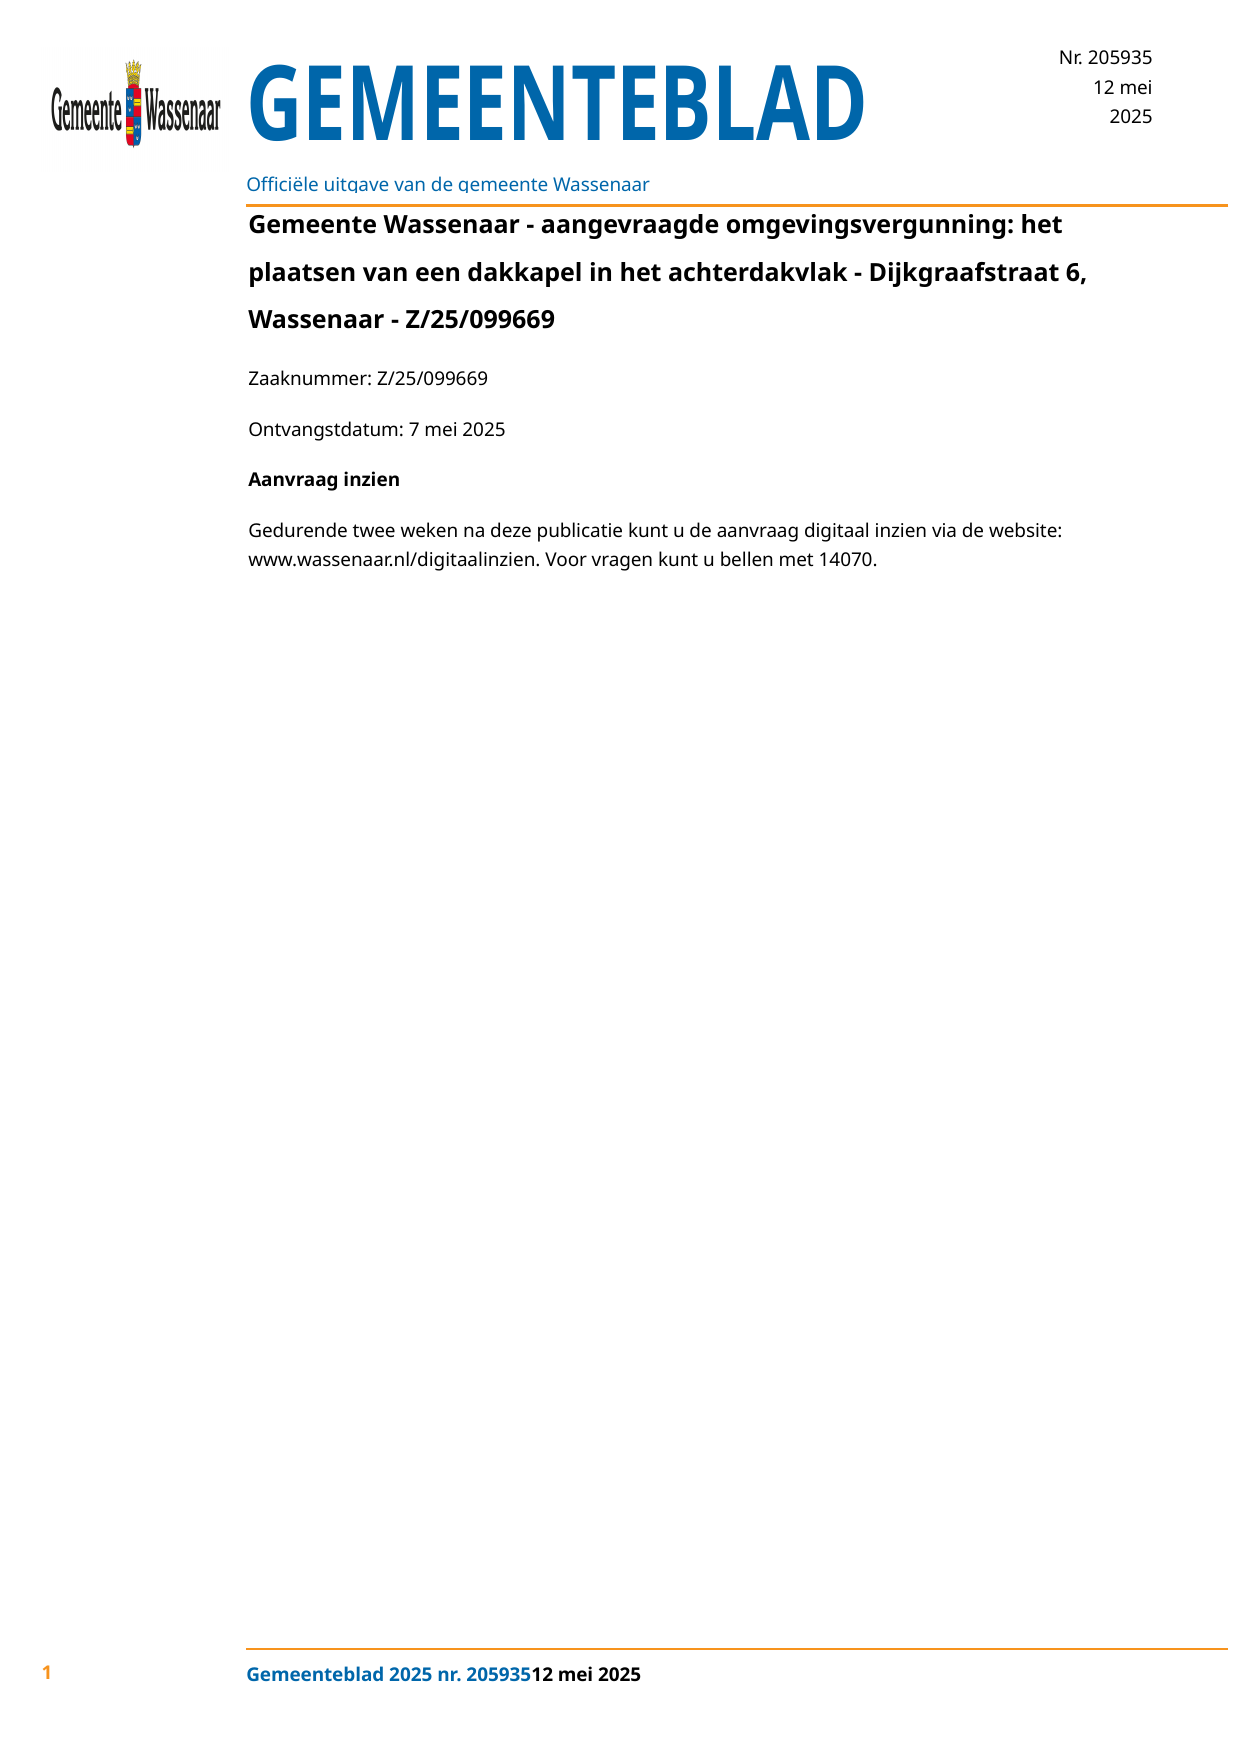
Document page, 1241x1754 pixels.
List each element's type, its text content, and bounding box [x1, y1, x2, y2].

text Gedurende twee weken na deze publicatie kunt u de aanvraag digitaal inzien via de website: www.wassenaar.nl/digitaalinzien. Voor vragen kunt u bellen met 14070. [248, 517, 1152, 572]
picture [41, 47, 231, 172]
text Zaaknummer: Z/25/099669 [248, 366, 1152, 391]
text Gemeente Wassenaar - aangevraagde omgevingsvergunning: het plaatsen van een dakkapel in het achterdakvlak - Dijkgraafstraat 6, Wassenaar - Z/25/099669 [248, 207, 1152, 336]
text Ontvangstdatum: 7 mei 2025 [248, 416, 1152, 442]
text Aanvraag inzien [248, 466, 1152, 492]
